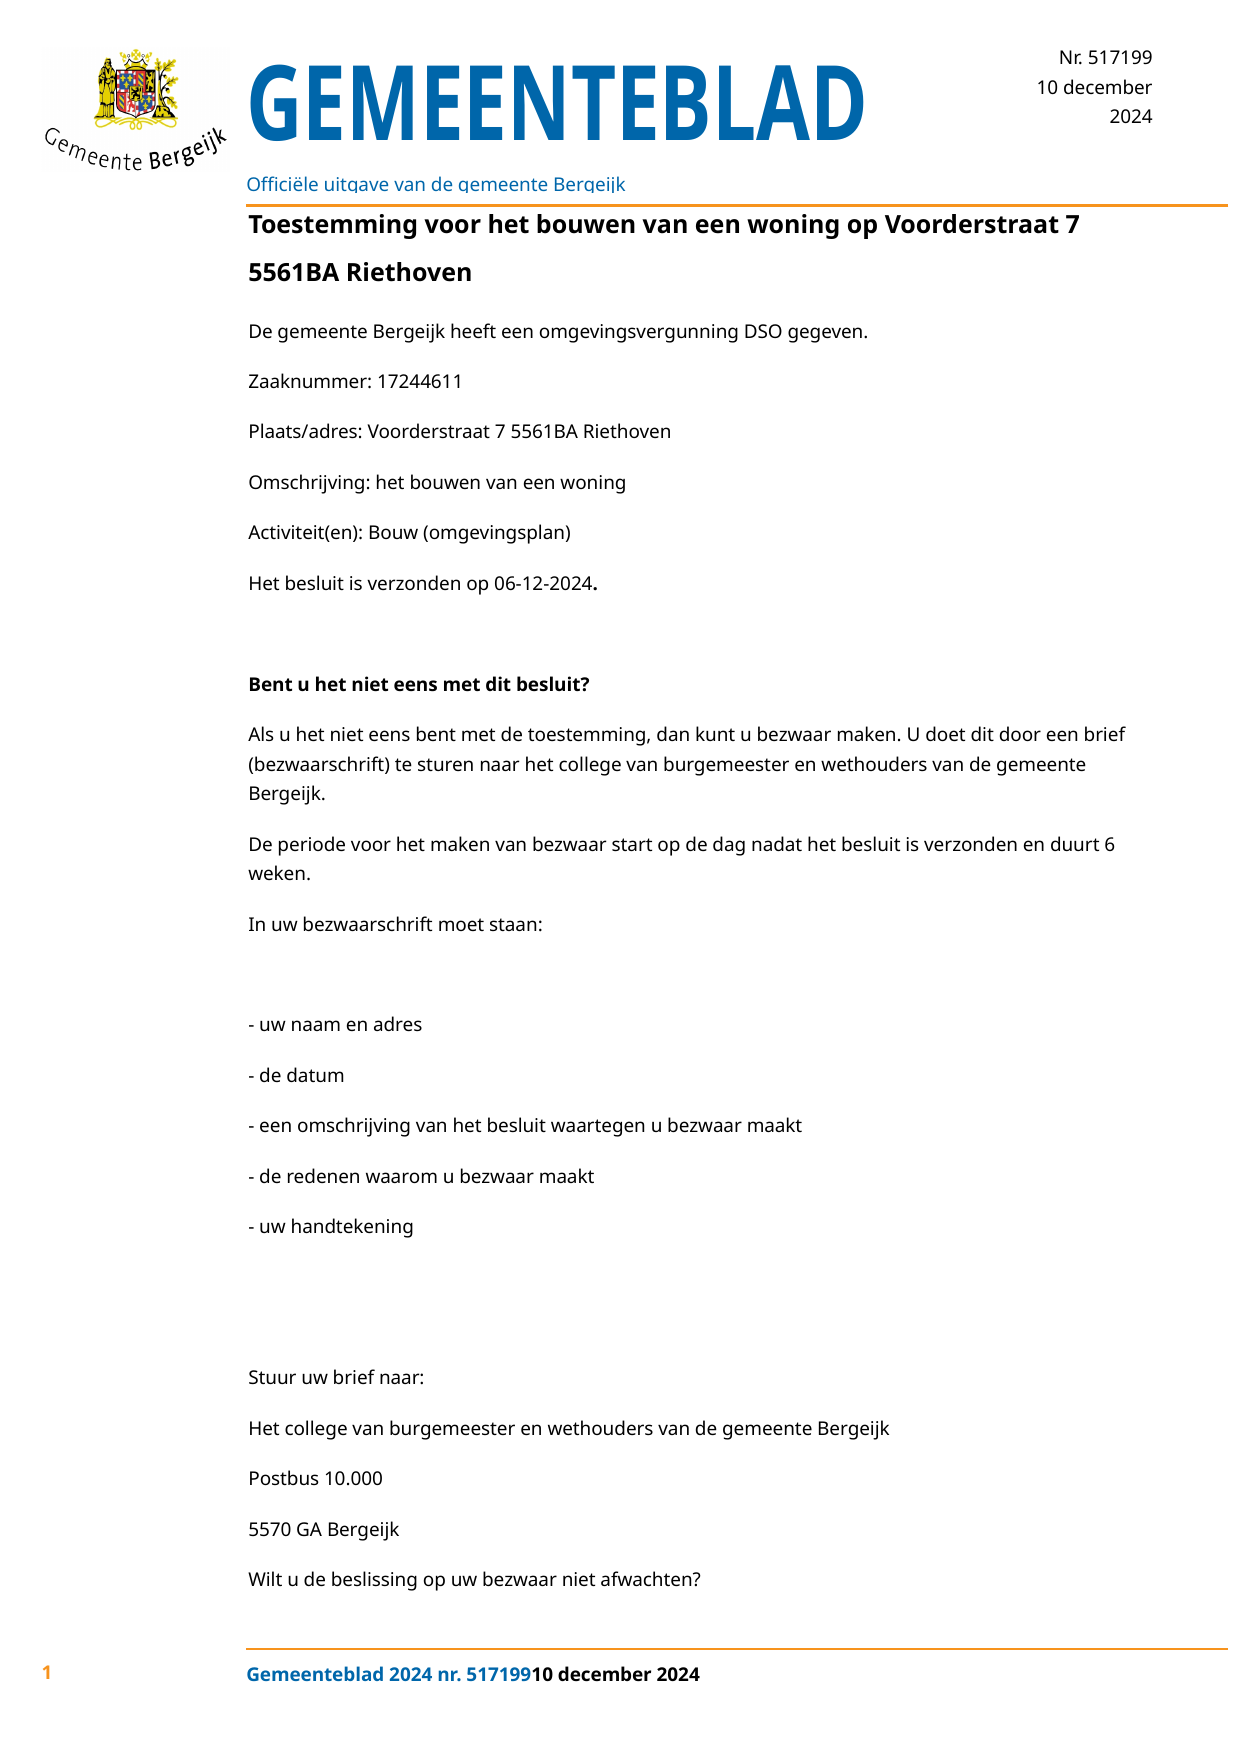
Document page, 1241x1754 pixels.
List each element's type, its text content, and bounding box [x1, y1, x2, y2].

text In uw bezwaarschrift moet staan: [248, 911, 1152, 937]
text Het college van burgemeester en wethouders van de gemeente Bergeijk [248, 1415, 1152, 1441]
text De gemeente Bergeijk heeft een omgevingsvergunning DSO gegeven. [248, 318, 1152, 344]
text - uw handtekening [248, 1213, 1152, 1239]
text Plaats/adres: Voorderstraat 7 5561BA Riethoven [248, 419, 1152, 444]
text - uw naam en adres [248, 1012, 1152, 1037]
text Postbus 10.000 [248, 1465, 1152, 1491]
text De periode voor het maken van bezwaar start op de dag nadat het besluit is verzonden en duurt 6 weken. [248, 831, 1152, 886]
text 5570 GA Bergeijk [248, 1516, 1152, 1542]
text Het besluit is verzonden op 06-12-2024. [248, 570, 1152, 596]
picture [41, 47, 231, 172]
text Wilt u de beslissing op uw bezwaar niet afwachten? [248, 1566, 1152, 1592]
text Zaaknummer: 17244611 [248, 368, 1152, 394]
text - een omschrijving van het besluit waartegen u bezwaar maakt [248, 1112, 1152, 1138]
text Activiteit(en): Bouw (omgevingsplan) [248, 519, 1152, 545]
text - de redenen waarom u bezwaar maakt [248, 1163, 1152, 1189]
text Stuur uw brief naar: [248, 1364, 1152, 1390]
text Omschrijving: het bouwen van een woning [248, 469, 1152, 495]
text Toestemming voor het bouwen van een woning op Voorderstraat 7 5561BA Riethoven [248, 207, 1152, 288]
text Bent u het niet eens met dit besluit? [248, 671, 1152, 697]
text - de datum [248, 1062, 1152, 1088]
text Als u het niet eens bent met de toestemming, dan kunt u bezwaar maken. U doet dit door een brief (bezwaarschrift) te sturen naar het college van burgemeester en wethouders van de gemeente Bergeijk. [248, 721, 1152, 806]
